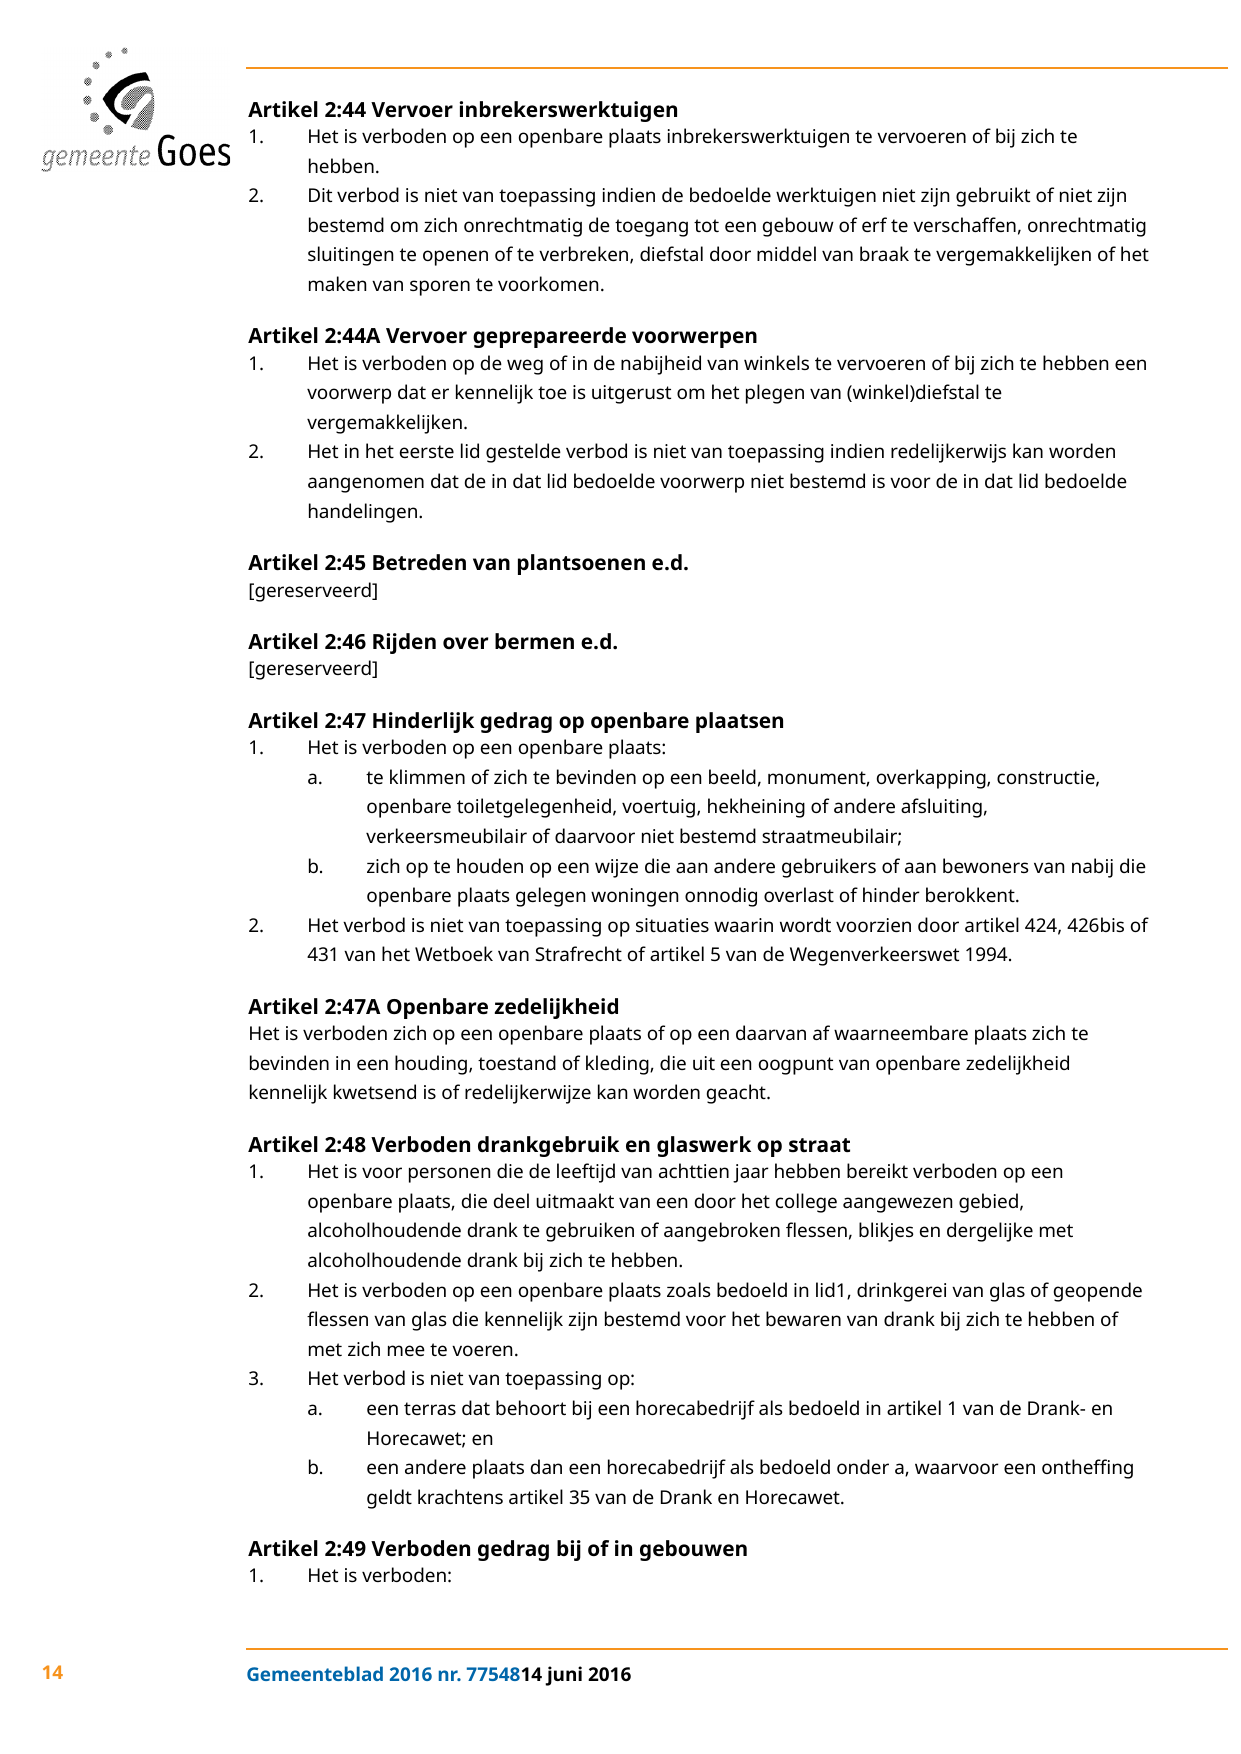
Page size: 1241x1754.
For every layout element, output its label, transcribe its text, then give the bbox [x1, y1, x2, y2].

list Het verbod is niet van toepassing op situaties waarin wordt voorzien door artikel 424, 426bis of 431 van het Wetboek van Strafrecht of artikel 5 van de Wegenverkeerswet 1994. [248, 912, 1152, 967]
text Artikel 2:49 Verboden gedrag bij of in gebouwen [248, 1534, 1152, 1563]
list Het is verboden: [248, 1563, 1152, 1588]
list Het is verboden op een openbare plaats inbrekerswerktuigen te vervoeren of bij zich te hebben. [248, 123, 1152, 178]
picture [41, 47, 231, 172]
list Het is verboden op de weg of in de nabijheid van winkels te vervoeren of bij zich te hebben een voorwerp dat er kennelijk toe is uitgerust om het plegen van (winkel)diefstal te vergemakkelijken. [248, 350, 1152, 435]
list een terras dat behoort bij een horecabedrijf als bedoeld in artikel 1 van de Drank- en Horecawet; en [307, 1395, 1152, 1450]
list Het is voor personen die de leeftijd van achttien jaar hebben bereikt verboden op een openbare plaats, die deel uitmaakt van een door het college aangewezen gebied, alcoholhoudende drank te gebruiken of aangebroken flessen, blikjes en dergelijke met alcoholhoudende drank bij zich te hebben. [248, 1158, 1152, 1273]
text [gereserveerd] [248, 577, 1152, 602]
text Het is verboden zich op een openbare plaats of op een daarvan af waarneembare plaats zich te bevinden in een houding, toestand of kleding, die uit een oogpunt van openbare zedelijkheid kennelijk kwetsend is of redelijkerwijze kan worden geacht. [248, 1020, 1152, 1105]
text Artikel 2:45 Betreden van plantsoenen e.d. [248, 548, 1152, 577]
list Het verbod is niet van toepassing op: [248, 1366, 1152, 1391]
text Artikel 2:44A Vervoer geprepareerde voorwerpen [248, 322, 1152, 350]
text Artikel 2:44 Vervoer inbrekerswerktuigen [248, 95, 1152, 123]
list Het in het eerste lid gestelde verbod is niet van toepassing indien redelijkerwijs kan worden aangenomen dat de in dat lid bedoelde voorwerp niet bestemd is voor de in dat lid bedoelde handelingen. [248, 439, 1152, 524]
list Het is verboden op een openbare plaats zoals bedoeld in lid1, drinkgerei van glas of geopende flessen van glas die kennelijk zijn bestemd voor het bewaren van drank bij zich te hebben of met zich mee te voeren. [248, 1277, 1152, 1362]
list Het is verboden op een openbare plaats: [248, 734, 1152, 760]
list Dit verbod is niet van toepassing indien de bedoelde werktuigen niet zijn gebruikt of niet zijn bestemd om zich onrechtmatig de toegang tot een gebouw of erf te verschaffen, onrechtmatig sluitingen te openen of te verbreken, diefstal door middel van braak te vergemakkelijken of het maken van sporen te voorkomen. [248, 182, 1152, 297]
text Artikel 2:48 Verboden drankgebruik en glaswerk op straat [248, 1130, 1152, 1158]
text Artikel 2:47 Hinderlijk gedrag op openbare plaatsen [248, 706, 1152, 734]
text Artikel 2:46 Rijden over bermen e.d. [248, 627, 1152, 656]
text Artikel 2:47A Openbare zedelijkheid [248, 992, 1152, 1020]
list een andere plaats dan een horecabedrijf als bedoeld onder a, waarvoor een ontheffing geldt krachtens artikel 35 van de Drank en Horecawet. [307, 1454, 1152, 1509]
text [gereserveerd] [248, 656, 1152, 681]
list zich op te houden op een wijze die aan andere gebruikers of aan bewoners van nabij die openbare plaats gelegen woningen onnodig overlast of hinder berokkent. [307, 853, 1152, 908]
list te klimmen of zich te bevinden op een beeld, monument, overkapping, constructie, openbare toiletgelegenheid, voertuig, hekheining of andere afsluiting, verkeersmeubilair of daarvoor niet bestemd straatmeubilair; [307, 764, 1152, 849]
